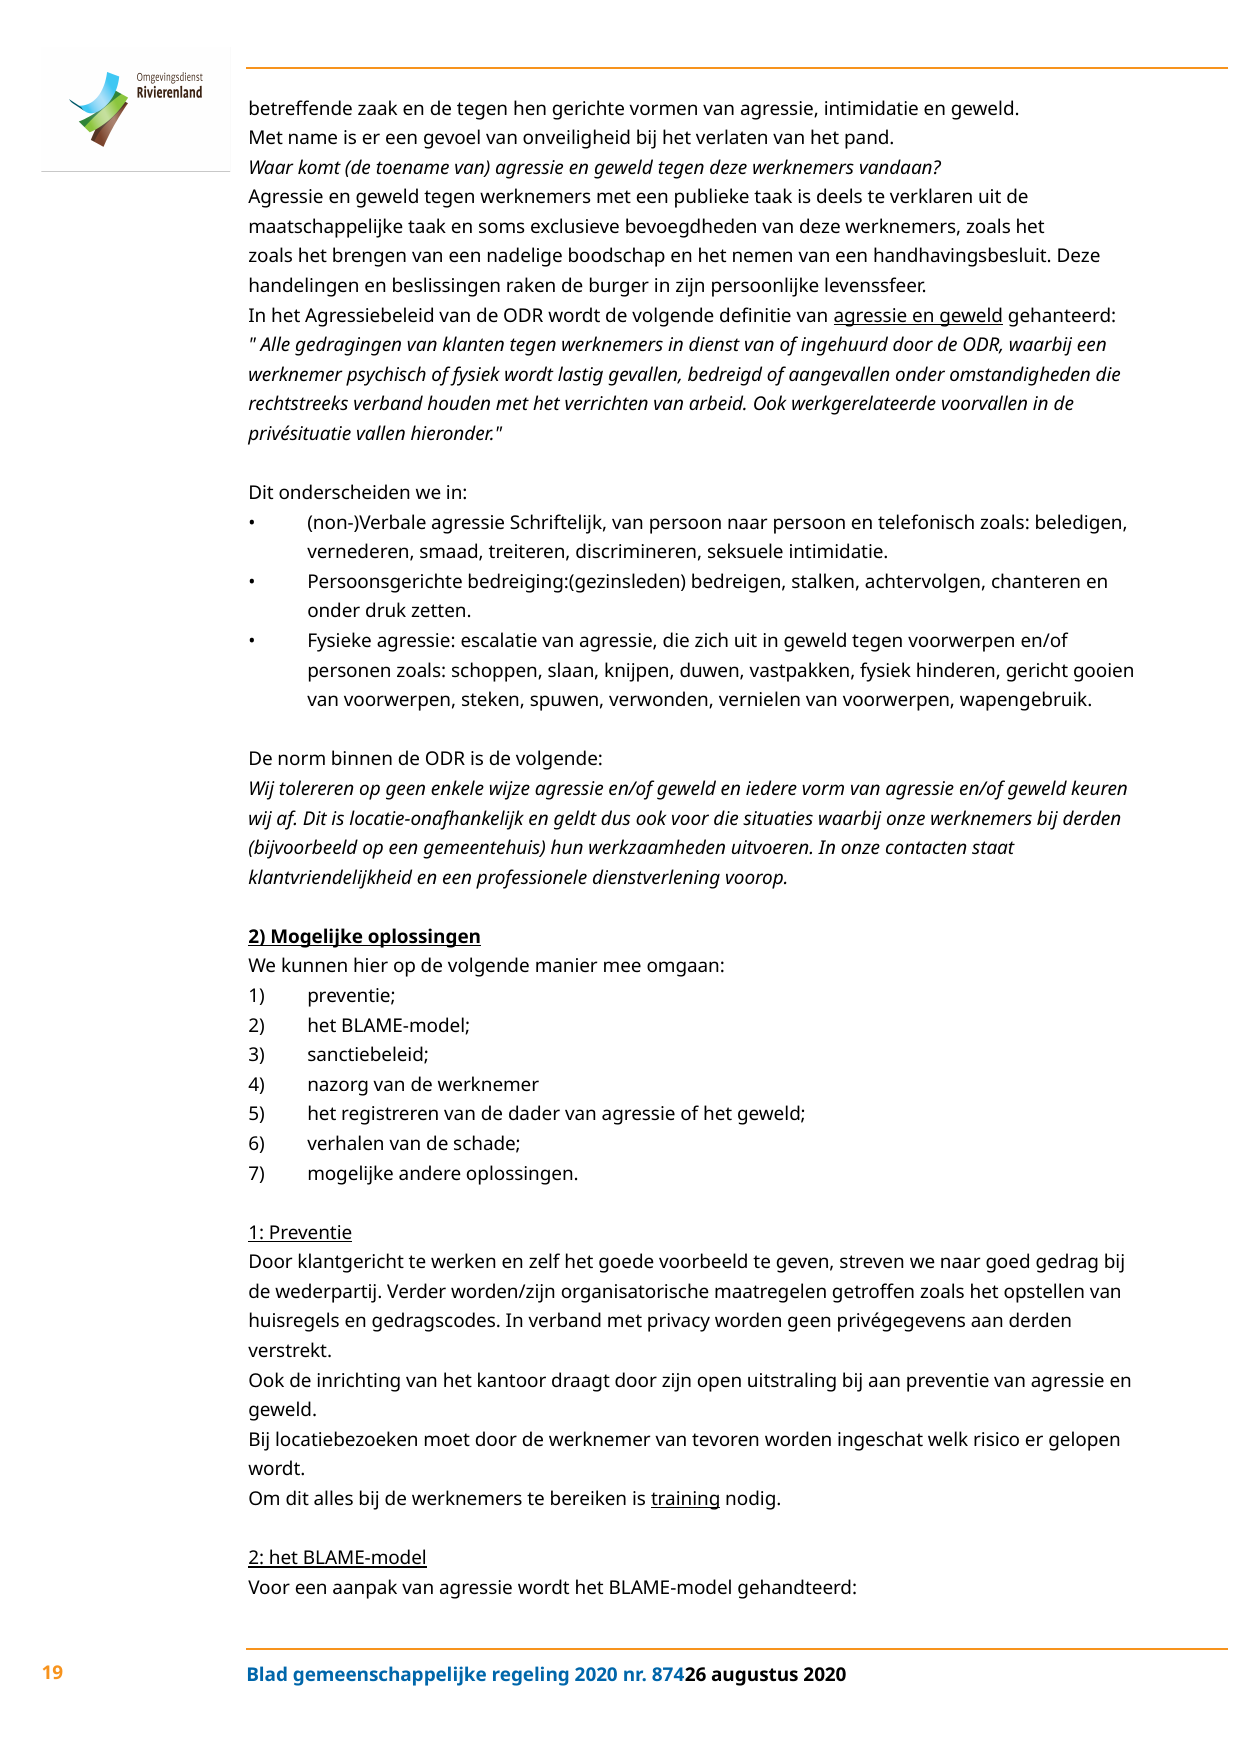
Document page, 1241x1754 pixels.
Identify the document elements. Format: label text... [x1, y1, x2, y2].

text Met name is er een gevoel van onveiligheid bij het verlaten van het pand. [248, 124, 1152, 150]
list nazorg van de werknemer [248, 1071, 1152, 1097]
text Bij locatiebezoeken moet door de werknemer van tevoren worden ingeschat welk risico er gelopen wordt. [248, 1426, 1152, 1481]
text Dit onderscheiden we in: [248, 479, 1152, 505]
text Agressie en geweld tegen werknemers met een publieke taak is deels te verklaren uit de [248, 183, 1152, 209]
list mogelijke andere oplossingen. [248, 1160, 1152, 1186]
text De norm binnen de ODR is de volgende: [248, 746, 1152, 771]
text Door klantgericht te werken en zelf het goede voorbeeld te geven, streven we naar goed gedrag bij de wederpartij. Verder worden/zijn organisatorische maatregelen getroffen zoals het opstellen van huisregels en gedragscodes. In verband met privacy worden geen privégegevens aan derden verstrekt. [248, 1248, 1152, 1363]
text Wij tolereren op geen enkele wijze agressie en/of geweld en iedere vorm van agressie en/of geweld keuren wij af. Dit is locatie-onafhankelijk en geldt dus ook voor die situaties waarbij onze werknemers bij derden (bijvoorbeeld op een gemeentehuis) hun werkzaamheden uitvoeren. In onze contacten staat klantvriendelijkheid en een professionele dienstverlening voorop. [248, 775, 1152, 890]
list Fysieke agressie: escalatie van agressie, die zich uit in geweld tegen voorwerpen en/of personen zoals: schoppen, slaan, knijpen, duwen, vastpakken, fysiek hinderen, gericht gooien van voorwerpen, steken, spuwen, verwonden, vernielen van voorwerpen, wapengebruik. [248, 627, 1152, 712]
list het BLAME-model; [248, 1012, 1152, 1038]
text 2: het BLAME-model [248, 1544, 1152, 1570]
text Waar komt (de toename van) agressie en geweld tegen deze werknemers vandaan? [248, 154, 1152, 180]
picture [41, 47, 231, 172]
text Voor een aanpak van agressie wordt het BLAME-model gehandteerd: [248, 1574, 1152, 1600]
text maatschappelijke taak en soms exclusieve bevoegdheden van deze werknemers, zoals het [248, 213, 1152, 239]
text We kunnen hier op de volgende manier mee omgaan: [248, 953, 1152, 978]
text betreffende zaak en de tegen hen gerichte vormen van agressie, intimidatie en geweld. [248, 95, 1152, 121]
text " Alle gedragingen van klanten tegen werknemers in dienst van of ingehuurd door de ODR, waarbij een werknemer psychisch of fysiek wordt lastig gevallen, bedreigd of aangevallen onder omstandigheden die rechtstreeks verband houden met het verrichten van arbeid. Ook werkgerelateerde voorvallen in de privésituatie vallen hieronder." [248, 331, 1152, 446]
text Om dit alles bij de werknemers te bereiken is training nodig. [248, 1485, 1152, 1511]
list verhalen van de schade; [248, 1130, 1152, 1156]
list sanctiebeleid; [248, 1041, 1152, 1067]
list preventie; [248, 982, 1152, 1008]
text zoals het brengen van een nadelige boodschap en het nemen van een handhavingsbesluit. Deze handelingen en beslissingen raken de burger in zijn persoonlijke levenssfeer. [248, 243, 1152, 298]
list Persoonsgerichte bedreiging:(gezinsleden) bedreigen, stalken, achtervolgen, chanteren en onder druk zetten. [248, 568, 1152, 623]
text 2) Mogelijke oplossingen [248, 923, 1152, 949]
text Ook de inrichting van het kantoor draagt door zijn open uitstraling bij aan preventie van agressie en geweld. [248, 1367, 1152, 1422]
text 1: Preventie [248, 1219, 1152, 1245]
list het registreren van de dader van agressie of het geweld; [248, 1101, 1152, 1126]
text In het Agressiebeleid van de ODR wordt de volgende definitie van agressie en geweld gehanteerd: [248, 302, 1152, 328]
list (non-)Verbale agressie Schriftelijk, van persoon naar persoon en telefonisch zoals: beledigen, vernederen, smaad, treiteren, discrimineren, seksuele intimidatie. [248, 509, 1152, 564]
